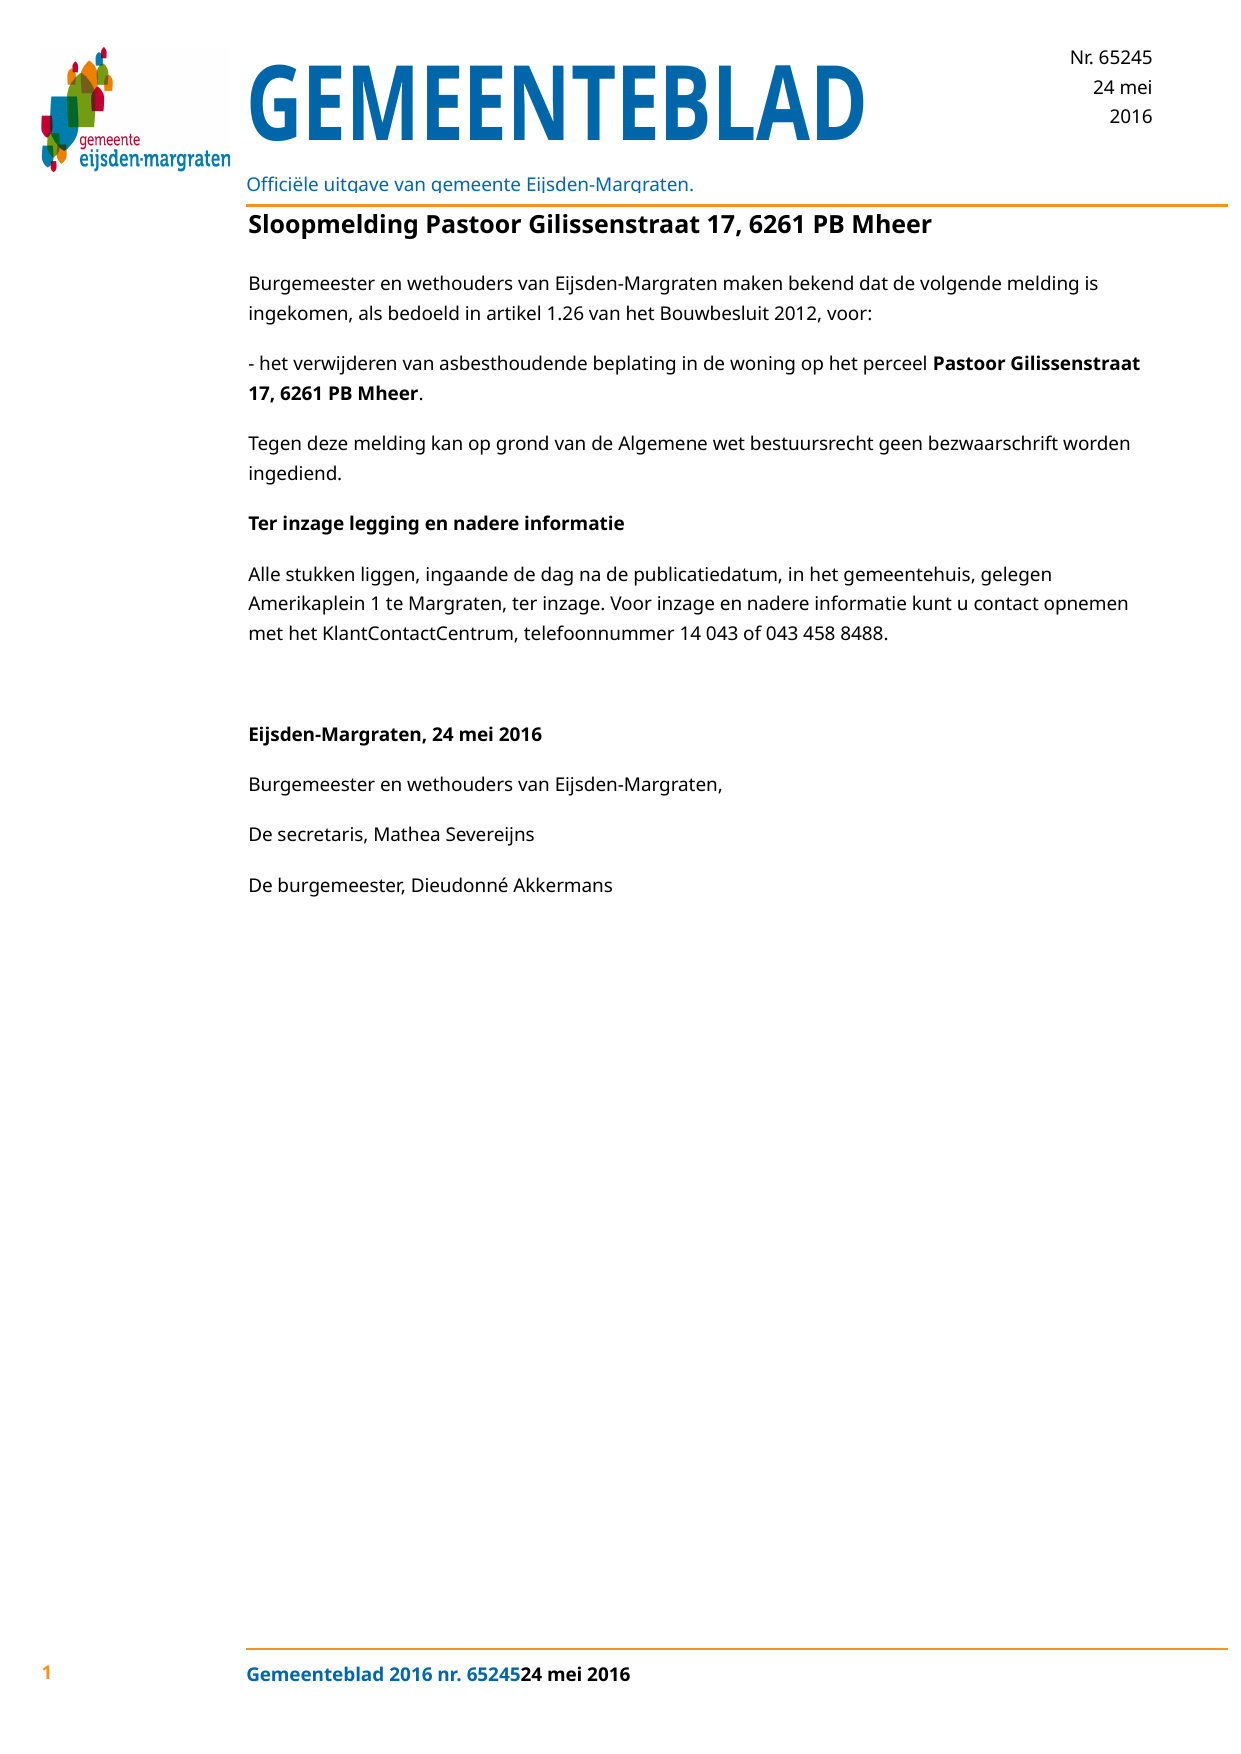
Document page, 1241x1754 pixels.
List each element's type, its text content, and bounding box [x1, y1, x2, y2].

text Burgemeester en wethouders van Eijsden-Margraten, [248, 771, 1152, 797]
text Eijsden-Margraten, 24 mei 2016 [248, 721, 1152, 746]
picture [41, 47, 231, 172]
text De burgemeester, Dieudonné Akkermans [248, 872, 1152, 898]
text De secretaris, Mathea Severeijns [248, 822, 1152, 847]
text Sloopmelding Pastoor Gilissenstraat 17, 6261 PB Mheer [248, 207, 1152, 241]
text Burgemeester en wethouders van Eijsden-Margraten maken bekend dat de volgende melding is ingekomen, als bedoeld in artikel 1.26 van het Bouwbesluit 2012, voor: [248, 270, 1152, 326]
text - het verwijderen van asbesthoudende beplating in de woning op het perceel Pastoor Gilissenstraat 17, 6261 PB Mheer. [248, 350, 1152, 406]
text Tegen deze melding kan op grond van de Algemene wet bestuursrecht geen bezwaarschrift worden ingediend. [248, 430, 1152, 486]
text Alle stukken liggen, ingaande de dag na de publicatiedatum, in het gemeentehuis, gelegen Amerikaplein 1 te Margraten, ter inzage. Voor inzage en nadere informatie kunt u contact opnemen met het KlantContactCentrum, telefoonnummer 14 043 of 043 458 8488. [248, 561, 1152, 646]
text Ter inzage legging en nadere informatie [248, 510, 1152, 536]
